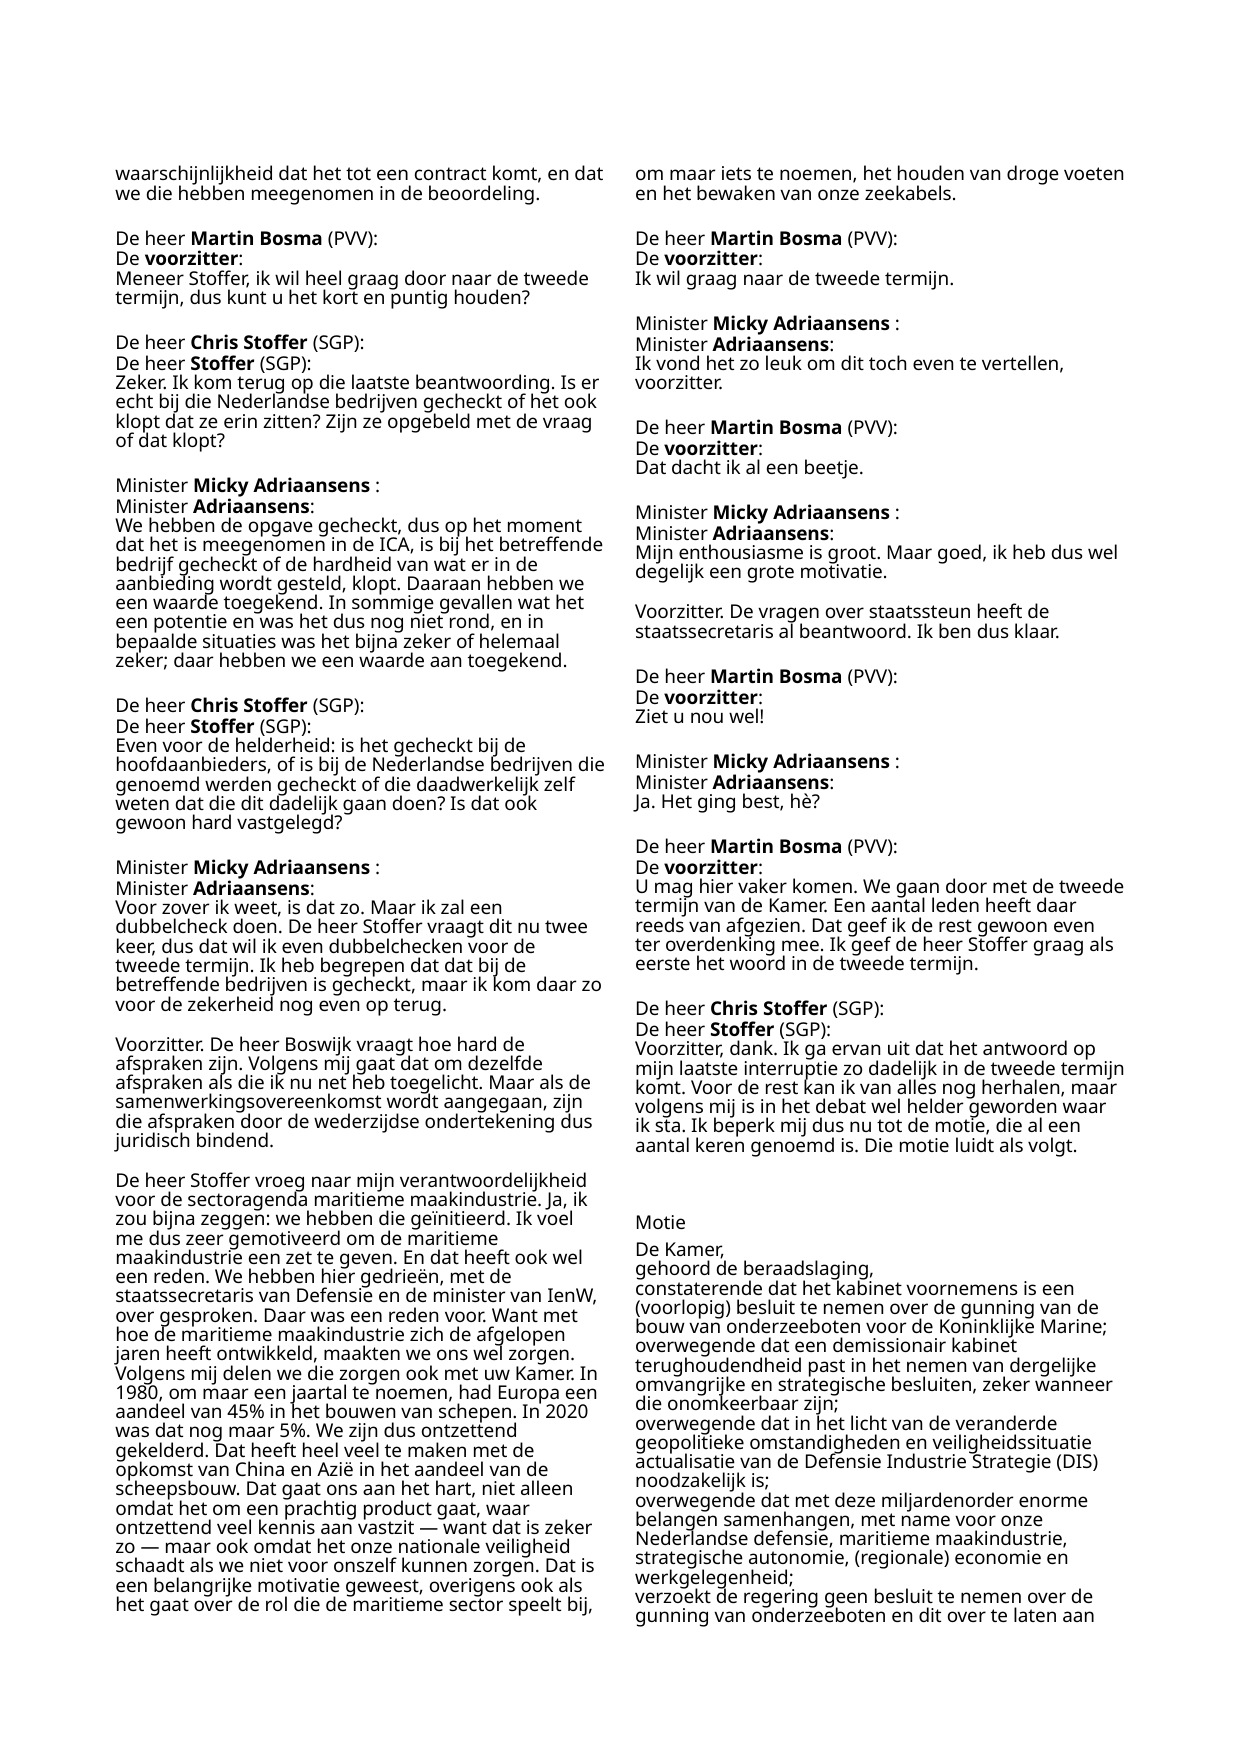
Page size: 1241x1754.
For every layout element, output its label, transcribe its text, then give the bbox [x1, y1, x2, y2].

text Minister Micky Adriaansens : [115, 854, 605, 880]
text Ik wil graag naar de tweede termijn. [635, 270, 1125, 289]
text Ja. Het ging best, hè? [635, 793, 1125, 812]
text Minister Micky Adriaansens : [635, 748, 1125, 774]
text overwegende dat een demissionair kabinet terughoudendheid past in het nemen van dergelijke omvangrijke en strategische besluiten, zeker wanneer die onomkeerbaar zijn; [635, 1337, 1125, 1414]
text De heer Stoffer (SGP): [635, 1021, 1125, 1040]
text De voorzitter: [635, 440, 1125, 459]
text Mijn enthousiasme is groot. Maar goed, ik heb dus wel degelijk een grote motivatie. [635, 544, 1125, 583]
text Minister Micky Adriaansens : [635, 310, 1125, 336]
text Voor zover ik weet, is dat zo. Maar ik zal een dubbelcheck doen. De heer Stoffer vraagt dit nu twee keer, dus dat wil ik even dubbelchecken voor de tweede termijn. Ik heb begrepen dat dat bij de betreffende bedrijven is gecheckt, maar ik kom daar zo voor de zekerheid nog even op terug. [115, 899, 605, 1015]
text De heer Chris Stoffer (SGP): [115, 692, 605, 718]
text De heer Stoffer (SGP): [115, 718, 605, 737]
text Minister Micky Adriaansens : [635, 499, 1125, 525]
text De heer Chris Stoffer (SGP): [115, 329, 605, 355]
text De heer Martin Bosma (PVV): [635, 833, 1125, 859]
text De heer Martin Bosma (PVV): [635, 663, 1125, 689]
text De heer Chris Stoffer (SGP): [635, 995, 1125, 1021]
text De heer Stoffer (SGP): [115, 355, 605, 374]
text Motie [635, 1209, 1125, 1235]
text Minister Micky Adriaansens : [115, 472, 605, 498]
text Even voor de helderheid: is het gecheckt bij de hoofdaanbieders, of is bij de Nederlandse bedrijven die genoemd werden gecheckt of die daadwerkelijk zelf weten dat die dit dadelijk gaan doen? Is dat ook gewoon hard vastgelegd? [115, 737, 605, 833]
text Voorzitter, dank. Ik ga ervan uit dat het antwoord op mijn laatste interruptie zo dadelijk in de tweede termijn komt. Voor de rest kan ik van alles nog herhalen, maar volgens mij is in het debat wel helder geworden waar ik sta. Ik beperk mij dus nu tot de motie, die al een aantal keren genoemd is. Die motie luidt als volgt. [635, 1040, 1125, 1156]
text Ziet u nou wel! [635, 708, 1125, 727]
text De voorzitter: [635, 859, 1125, 878]
text overwegende dat met deze miljardenorder enorme belangen samenhangen, met name voor onze Nederlandse defensie, maritieme maakindustrie, strategische autonomie, (regionale) economie en werkgelegenheid; [635, 1492, 1125, 1588]
text Voorzitter. De vragen over staatssteun heeft de staatssecretaris al beantwoord. Ik ben dus klaar. [635, 603, 1125, 642]
text verzoekt de regering geen besluit te nemen over de gunning van onderzeeboten en dit over te laten aan [635, 1588, 1125, 1626]
text Dat dacht ik al een beetje. [635, 459, 1125, 478]
text U mag hier vaker komen. We gaan door met de tweede termijn van de Kamer. Een aantal leden heeft daar reeds van afgezien. Dat geef ik de rest gewoon even ter overdenking mee. Ik geef de heer Stoffer graag als eerste het woord in de tweede termijn. [635, 878, 1125, 974]
text Minister Adriaansens: [635, 774, 1125, 793]
text De heer Stoffer vroeg naar mijn verantwoordelijkheid voor de sectoragenda maritieme maakindustrie. Ja, ik zou bijna zeggen: we hebben die geïnitieerd. Ik voel me dus zeer gemotiveerd om de maritieme maakindustrie een zet te geven. En dat heeft ook wel een reden. We hebben hier gedrieën, met de staatssecretaris van Defensie en de minister van IenW, over gesproken. Daar was een reden voor. Want met hoe de maritieme maakindustrie zich de afgelopen jaren heeft ontwikkeld, maakten we ons wel zorgen. Volgens mij delen we die zorgen ook met uw Kamer. In 1980, om maar een jaartal te noemen, had Europa een aandeel van 45% in het bouwen van schepen. In 2020 was dat nog maar 5%. We zijn dus ontzettend gekelderd. Dat heeft heel veel te maken met de opkomst van China en Azië in het aandeel van de scheepsbouw. Dat gaat ons aan het hart, niet alleen omdat het om een prachtig product gaat, waar ontzettend veel kennis aan vastzit — want dat is zeker zo — maar ook omdat het onze nationale veiligheid schaadt als we niet voor onszelf kunnen zorgen. Dat is een belangrijke motivatie geweest, overigens ook als het gaat over de rol die de maritieme sector speelt bij, [115, 1172, 605, 1615]
text Ik vond het zo leuk om dit toch even te vertellen, voorzitter. [635, 355, 1125, 393]
text gehoord de beraadslaging, [635, 1260, 1125, 1279]
text Meneer Stoffer, ik wil heel graag door naar de tweede termijn, dus kunt u het kort en puntig houden? [115, 270, 605, 308]
text Minister Adriaansens: [635, 336, 1125, 355]
text We hebben de opgave gecheckt, dus op het moment dat het is meegenomen in de ICA, is bij het betreffende bedrijf gecheckt of de hardheid van wat er in de aanbieding wordt gesteld, klopt. Daaraan hebben we een waarde toegekend. In sommige gevallen wat het een potentie en was het dus nog niet rond, en in bepaalde situaties was het bijna zeker of helemaal zeker; daar hebben we een waarde aan toegekend. [115, 517, 605, 671]
text De voorzitter: [115, 250, 605, 270]
text Minister Adriaansens: [115, 880, 605, 899]
text om maar iets te noemen, het houden van droge voeten en het bewaken van onze zeekabels. [635, 165, 1125, 204]
text Minister Adriaansens: [115, 498, 605, 517]
text De heer Martin Bosma (PVV): [635, 414, 1125, 440]
text De Kamer, [635, 1241, 1125, 1260]
text overwegende dat in het licht van de veranderde geopolitieke omstandigheden en veiligheidssituatie actualisatie van de Defensie Industrie Strategie (DIS) noodzakelijk is; [635, 1414, 1125, 1492]
text Voorzitter. De heer Boswijk vraagt hoe hard de afspraken zijn. Volgens mij gaat dat om dezelfde afspraken als die ik nu net heb toegelicht. Maar als de samenwerkingsovereenkomst wordt aangegaan, zijn die afspraken door de wederzijdse ondertekening dus juridisch bindend. [115, 1036, 605, 1151]
text constaterende dat het kabinet voornemens is een (voorlopig) besluit te nemen over de gunning van de bouw van onderzeeboten voor de Koninklijke Marine; [635, 1279, 1125, 1337]
text De heer Martin Bosma (PVV): [115, 225, 605, 250]
text De voorzitter: [635, 250, 1125, 270]
text Zeker. Ik kom terug op die laatste beantwoording. Is er echt bij die Nederlandse bedrijven gecheckt of het ook klopt dat ze erin zitten? Zijn ze opgebeld met de vraag of dat klopt? [115, 374, 605, 451]
text De voorzitter: [635, 689, 1125, 708]
text Minister Adriaansens: [635, 525, 1125, 544]
text waarschijnlijkheid dat het tot een contract komt, en dat we die hebben meegenomen in de beoordeling. [115, 165, 605, 204]
text De heer Martin Bosma (PVV): [635, 225, 1125, 250]
